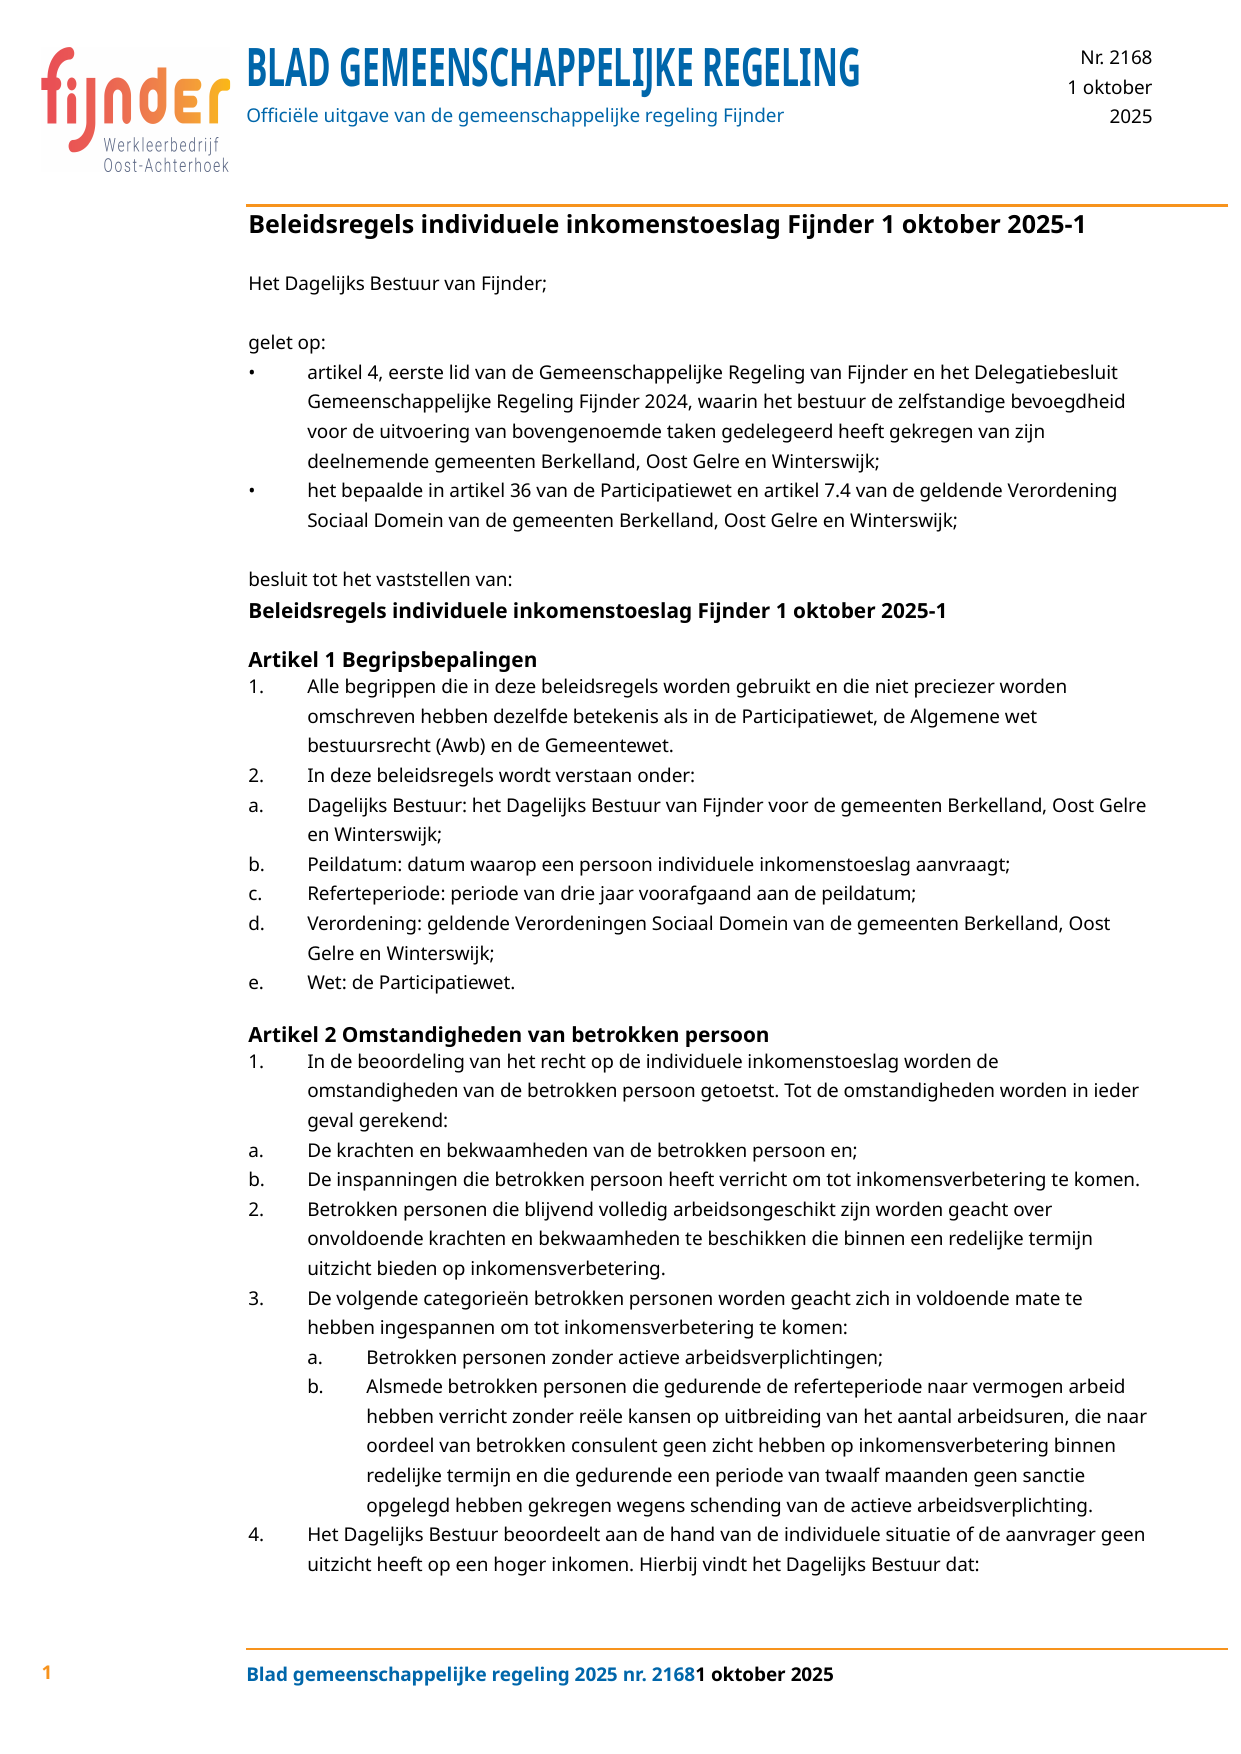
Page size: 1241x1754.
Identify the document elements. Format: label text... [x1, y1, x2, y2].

text Het Dagelijks Bestuur van Fijnder; [248, 270, 1152, 296]
text Beleidsregels individuele inkomenstoeslag Fijnder 1 oktober 2025-1 [248, 207, 1152, 241]
text Artikel 1 Begripsbepalingen [248, 645, 1152, 673]
list artikel 4, eerste lid van de Gemeenschappelijke Regeling van Fijnder en het Delegatiebesluit Gemeenschappelijke Regeling Fijnder 2024, waarin het bestuur de zelfstandige bevoegdheid voor de uitvoering van bovengenoemde taken gedelegeerd heeft gekregen van zijn deelnemende gemeenten Berkelland, Oost Gelre en Winterswijk; [248, 359, 1152, 473]
list Het Dagelijks Bestuur beoordeelt aan de hand van de individuele situatie of de aanvrager geen uitzicht heeft op een hoger inkomen. Hierbij vindt het Dagelijks Bestuur dat: [248, 1521, 1152, 1577]
list Referteperiode: periode van drie jaar voorafgaand aan de peildatum; [248, 881, 1152, 906]
list Wet: de Participatiewet. [248, 969, 1152, 995]
list het bepaalde in artikel 36 van de Participatiewet en artikel 7.4 van de geldende Verordening Sociaal Domein van de gemeenten Berkelland, Oost Gelre en Winterswijk; [248, 477, 1152, 533]
list De krachten en bekwaamheden van de betrokken persoon en; [248, 1137, 1152, 1163]
list Betrokken personen die blijvend volledig arbeidsongeschikt zijn worden geacht over onvoldoende krachten en bekwaamheden te beschikken die binnen een redelijke termijn uitzicht bieden op inkomensverbetering. [248, 1196, 1152, 1281]
list Betrokken personen zonder actieve arbeidsverplichtingen; [307, 1344, 1152, 1370]
list Alle begrippen die in deze beleidsregels worden gebruikt en die niet preciezer worden omschreven hebben dezelfde betekenis als in de Participatiewet, de Algemene wet bestuursrecht (Awb) en de Gemeentewet. [248, 673, 1152, 758]
list Peildatum: datum waarop een persoon individuele inkomenstoeslag aanvraagt; [248, 851, 1152, 877]
list Alsmede betrokken personen die gedurende de referteperiode naar vermogen arbeid hebben verricht zonder reële kansen op uitbreiding van het aantal arbeidsuren, die naar oordeel van betrokken consulent geen zicht hebben op inkomensverbetering binnen redelijke termijn en die gedurende een periode van twaalf maanden geen sanctie opgelegd hebben gekregen wegens schending van de actieve arbeidsverplichting. [307, 1373, 1152, 1518]
list De volgende categorieën betrokken personen worden geacht zich in voldoende mate te hebben ingespannen om tot inkomensverbetering te komen: [248, 1285, 1152, 1340]
list Dagelijks Bestuur: het Dagelijks Bestuur van Fijnder voor de gemeenten Berkelland, Oost Gelre en Winterswijk; [248, 792, 1152, 847]
picture [41, 47, 231, 172]
list In de beoordeling van het recht op de individuele inkomenstoeslag worden de omstandigheden van de betrokken persoon getoetst. Tot de omstandigheden worden in ieder geval gerekend: [248, 1048, 1152, 1133]
list In deze beleidsregels wordt verstaan onder: [248, 762, 1152, 788]
text besluit tot het vaststellen van: [248, 566, 1152, 592]
text Artikel 2 Omstandigheden van betrokken persoon [248, 1020, 1152, 1048]
list De inspanningen die betrokken persoon heeft verricht om tot inkomensverbetering te komen. [248, 1166, 1152, 1192]
list Verordening: geldende Verordeningen Sociaal Domein van de gemeenten Berkelland, Oost Gelre en Winterswijk; [248, 910, 1152, 965]
text Beleidsregels individuele inkomenstoeslag Fijnder 1 oktober 2025-1 [248, 596, 1152, 624]
text gelet op: [248, 329, 1152, 355]
